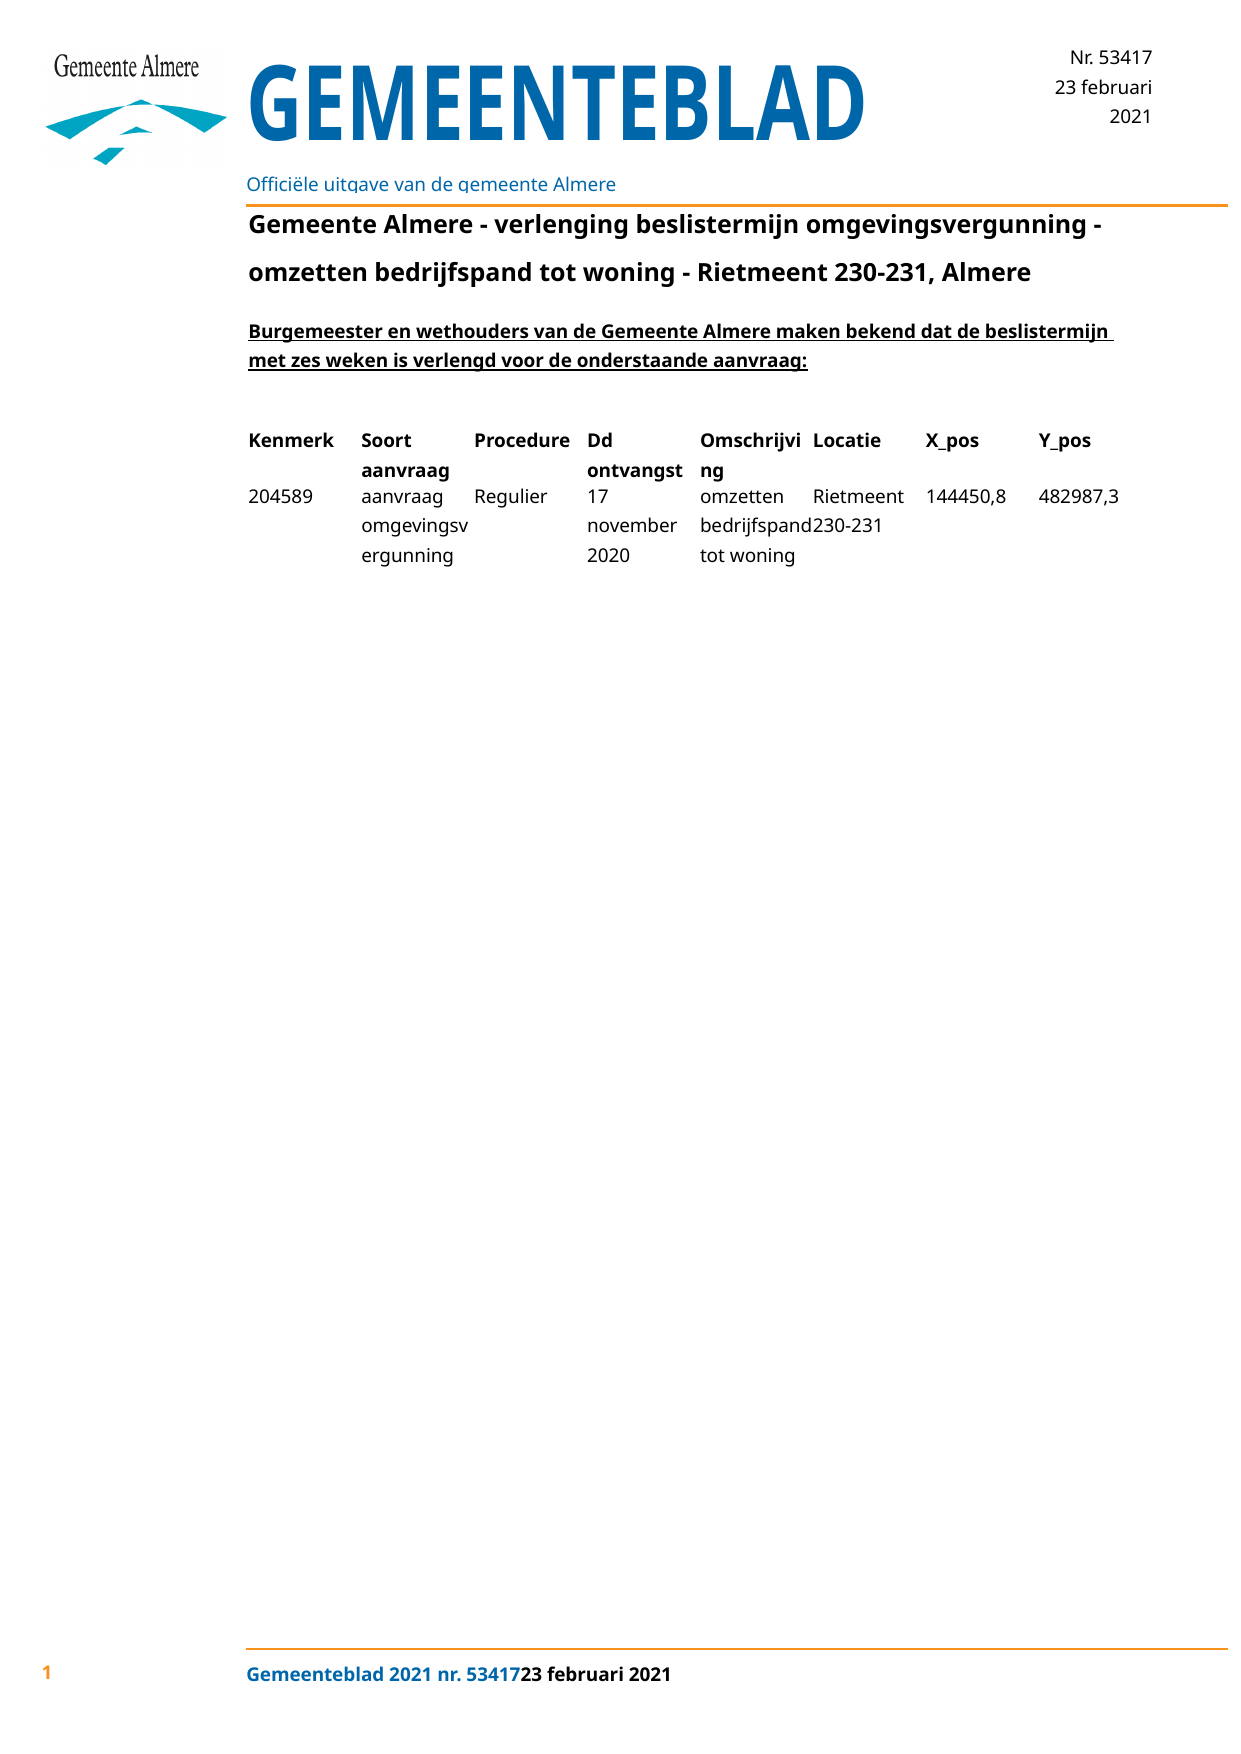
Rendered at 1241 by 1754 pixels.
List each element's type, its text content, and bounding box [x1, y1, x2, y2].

text Burgemeester en wethouders van de Gemeente Almere maken bekend dat de beslistermijn met zes weken is verlengd voor de onderstaande aanvraag: [248, 318, 1152, 373]
text Gemeente Almere - verlenging beslistermijn omgevingsvergunning - omzetten bedrijfspand tot woning - Rietmeent 230-231, Almere [248, 207, 1152, 288]
table_cell 482987,3 [1039, 483, 1152, 568]
table_cell Rietmeent 230-231 [813, 483, 926, 568]
table_header Soort aanvraag [361, 428, 474, 483]
table_header Kenmerk [248, 428, 361, 483]
table_header Omschrijving [700, 428, 813, 483]
table_cell aanvraag omgevingsvergunning [361, 483, 474, 568]
table_header Dd ontvangst [587, 428, 700, 483]
table_header Locatie [813, 428, 926, 483]
table_cell omzetten bedrijfspand tot woning [700, 483, 813, 568]
picture [41, 47, 231, 172]
table_cell 17 november 2020 [587, 483, 700, 568]
table_header Procedure [474, 428, 587, 483]
table_header Y_pos [1039, 428, 1152, 483]
table_cell 204589 [248, 483, 361, 568]
table_cell Regulier [474, 483, 587, 568]
table_cell 144450,8 [926, 483, 1038, 568]
table_header X_pos [926, 428, 1038, 483]
